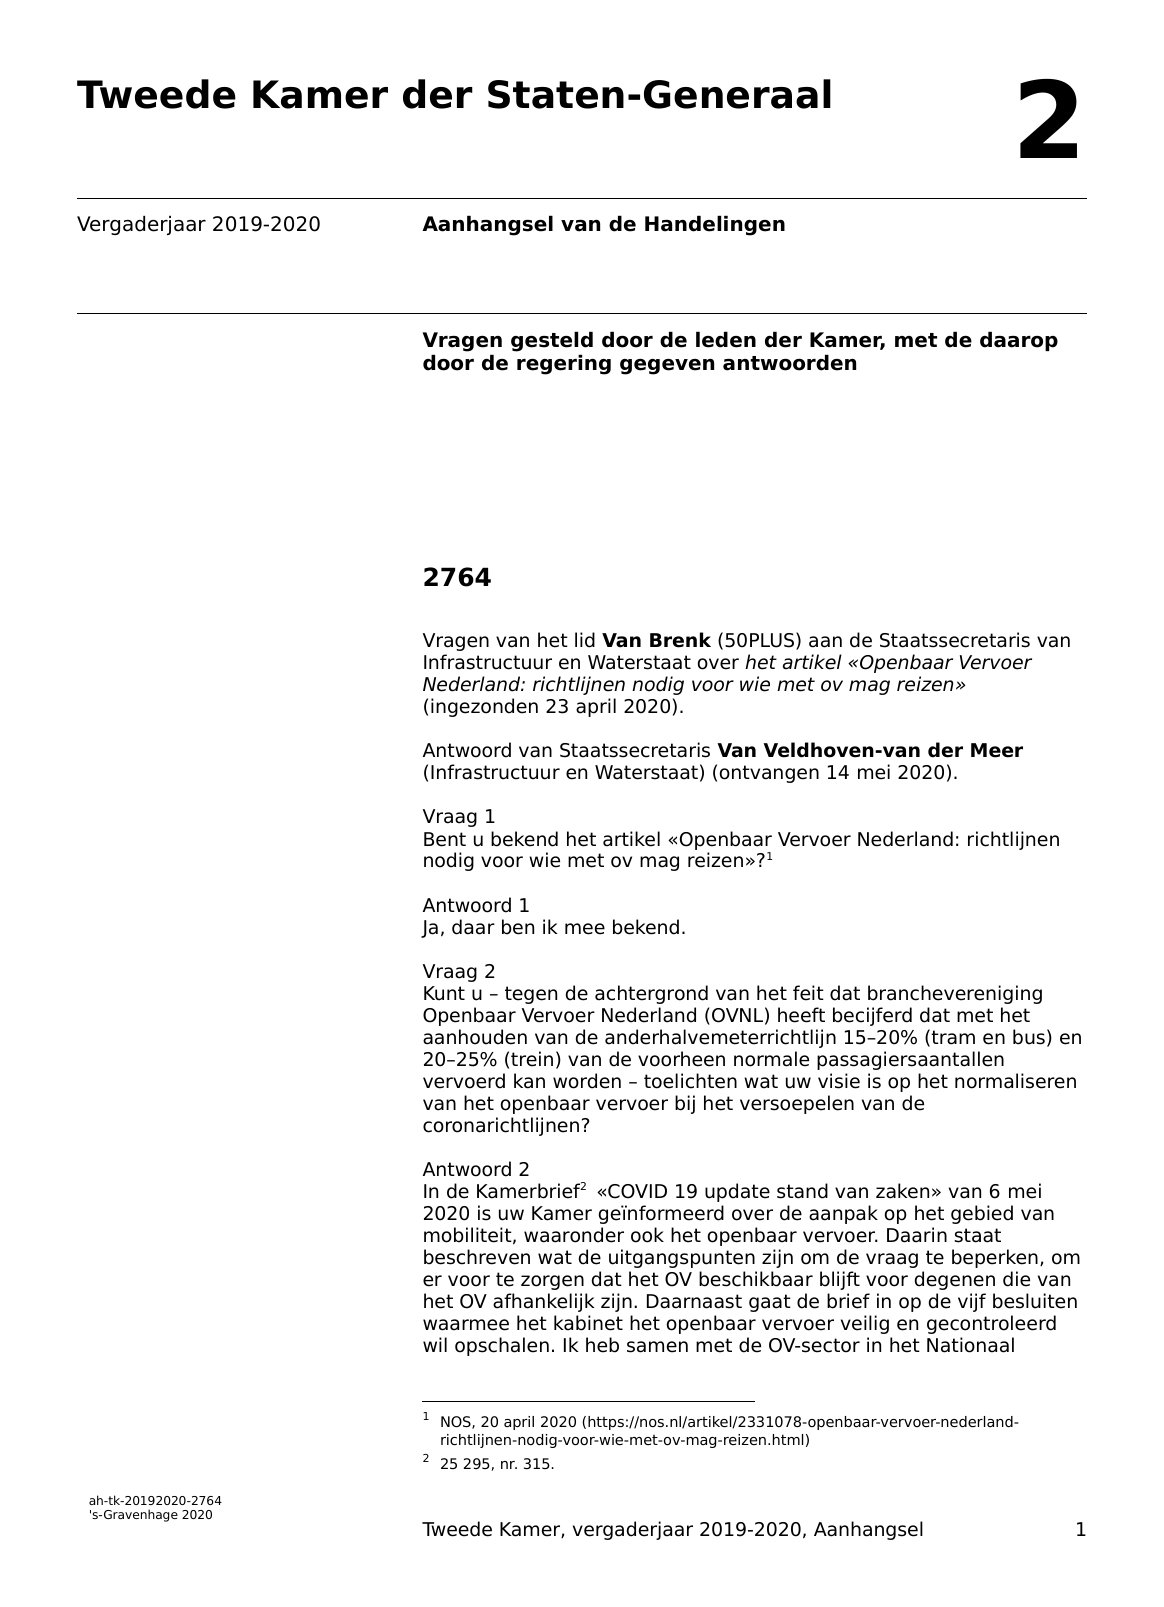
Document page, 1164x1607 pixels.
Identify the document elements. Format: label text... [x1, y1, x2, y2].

table_cell Vergaderjaar 2019-2020 [77, 199, 422, 313]
table_header Tweede Kamer der Staten-Generaal [77, 59, 886, 198]
text Vraag 1 [422, 806, 1087, 828]
text Antwoord 2 [422, 1159, 1087, 1181]
text 2764 [422, 563, 1087, 592]
text Vraag 2 [422, 961, 1087, 983]
text Vragen van het lid Van Brenk (50PLUS) aan de Staatssecretaris van Infrastructuur en Waterstaat over het artikel «Openbaar Vervoer Nederland: richtlijnen nodig voor wie met ov mag reizen» (ingezonden 23 april 2020). [422, 630, 1087, 718]
text Antwoord van Staatssecretaris Van Veldhoven-van der Meer (Infrastructuur en Waterstaat) (ontvangen 14 mei 2020). [422, 740, 1087, 784]
text NOS, 20 april 2020 (https://nos.nl/artikel/2331078-openbaar-vervoer-nederland-richtlijnen-nodig-voor-wie-met-ov-mag-reizen.html) [422, 1410, 1087, 1449]
text Kunt u – tegen de achtergrond van het feit dat branchevereniging Openbaar Vervoer Nederland (OVNL) heeft becijferd dat met het aanhouden van de anderhalvemeterrichtlijn 15–20% (tram en bus) en 20–25% (trein) van de voorheen normale passagiersaantallen vervoerd kan worden – toelichten wat uw visie is op het normaliseren van het openbaar vervoer bij het versoepelen van de coronarichtlijnen? [422, 983, 1087, 1137]
text Bent u bekend het artikel «Openbaar Vervoer Nederland: richtlijnen nodig voor wie met ov mag reizen»? [422, 828, 1087, 872]
table_cell Aanhangsel van de Handelingen [422, 199, 1087, 313]
table_cell Vragen gesteld door de leden der Kamer, met de daarop door de regering gegeven antwoorden [422, 314, 1087, 375]
text In de Kamerbrief «COVID 19 update stand van zaken» van 6 mei 2020 is uw Kamer geïnformeerd over de aanpak op het gebied van mobiliteit, waaronder ook het openbaar vervoer. Daarin staat beschreven wat de uitgangspunten zijn om de vraag te beperken, om er voor te zorgen dat het OV beschikbaar blijft voor degenen die van het OV afhankelijk zijn. Daarnaast gaat de brief in op de vijf besluiten waarmee het kabinet het openbaar vervoer veilig en gecontroleerd wil opschalen. Ik heb samen met de OV-sector in het Nationaal [422, 1181, 1087, 1357]
text Ja, daar ben ik mee bekend. [422, 917, 1087, 938]
text Antwoord 1 [422, 894, 1087, 917]
text ah-tk-20192020-2764 [88, 1494, 323, 1508]
text 's-Gravenhage 2020 [88, 1508, 323, 1522]
table_cell [77, 314, 422, 375]
table_header 2 [886, 59, 1087, 198]
text 25 295, nr. 315. [422, 1452, 1087, 1474]
